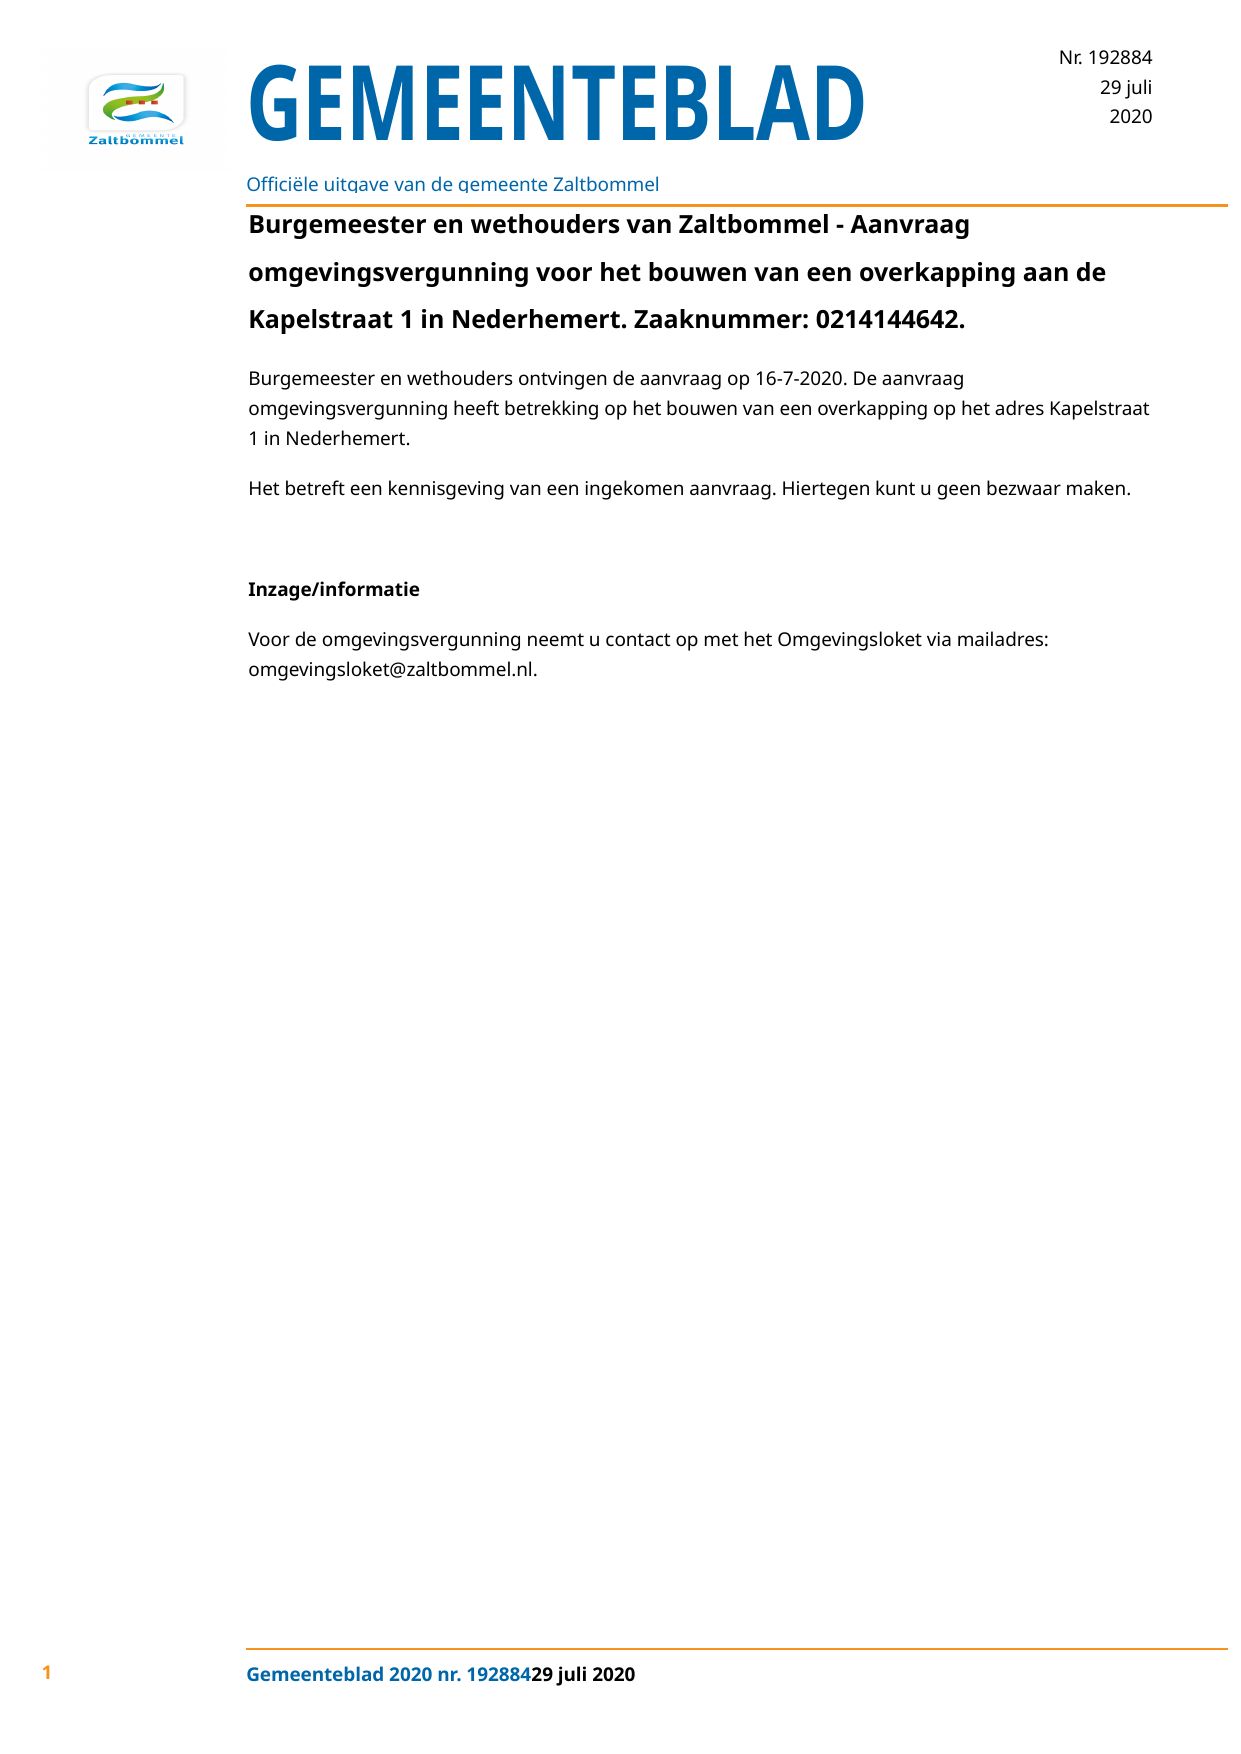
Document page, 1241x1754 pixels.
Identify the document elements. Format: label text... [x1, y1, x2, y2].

text Burgemeester en wethouders van Zaltbommel - Aanvraag omgevingsvergunning voor het bouwen van een overkapping aan de Kapelstraat 1 in Nederhemert. Zaaknummer: 0214144642. [248, 207, 1152, 336]
picture [41, 47, 231, 172]
text Voor de omgevingsvergunning neemt u contact op met het Omgevingsloket via mailadres: omgevingsloket@zaltbommel.nl. [248, 626, 1152, 682]
text Het betreft een kennisgeving van een ingekomen aanvraag. Hiertegen kunt u geen bezwaar maken. [248, 475, 1152, 501]
text Inzage/informatie [248, 576, 1152, 602]
text Burgemeester en wethouders ontvingen de aanvraag op 16-7-2020. De aanvraag omgevingsvergunning heeft betrekking op het bouwen van een overkapping op het adres Kapelstraat 1 in Nederhemert. [248, 366, 1152, 450]
